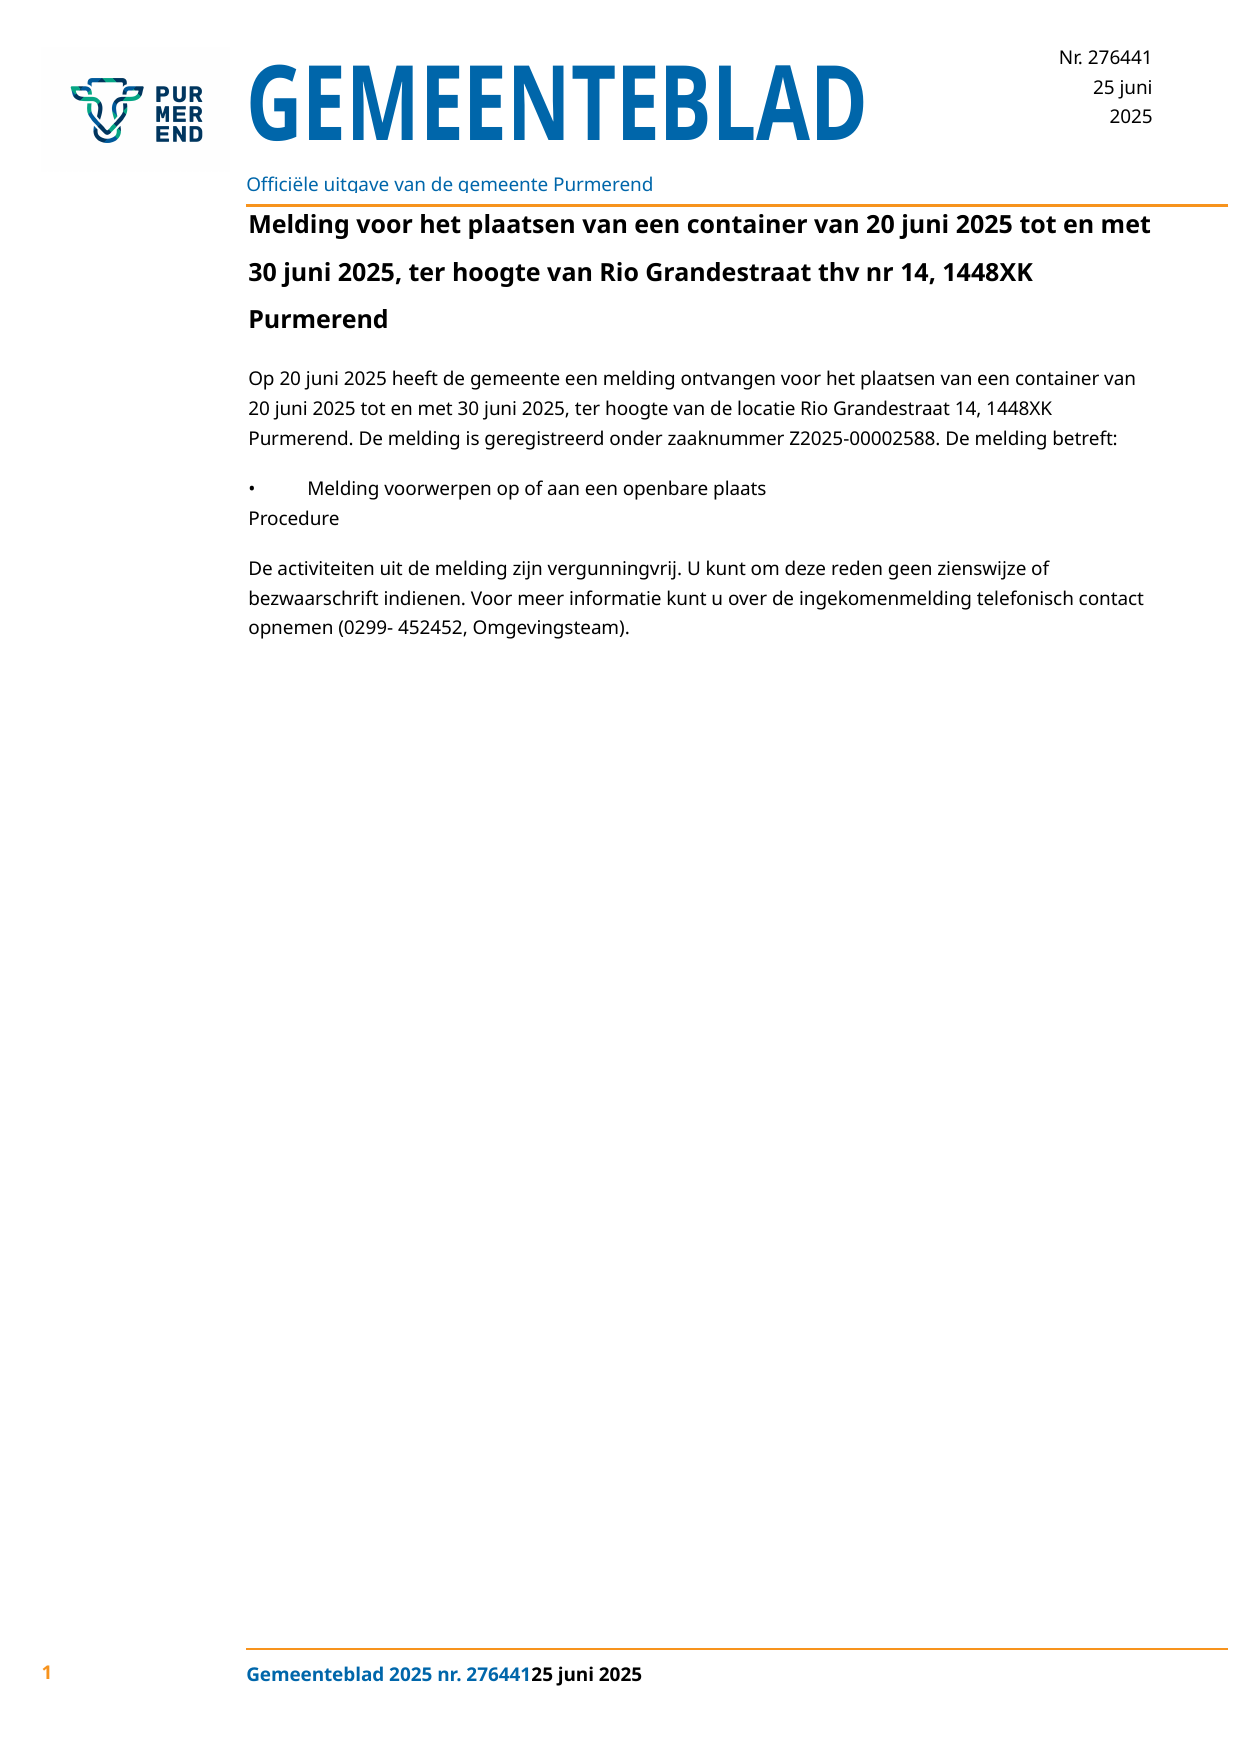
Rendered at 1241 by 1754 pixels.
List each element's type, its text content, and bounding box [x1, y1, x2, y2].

text De activiteiten uit de melding zijn vergunningvrij. U kunt om deze reden geen zienswijze of bezwaarschrift indienen. Voor meer informatie kunt u over de ingekomenmelding telefonisch contact opnemen (0299- 452452, Omgevingsteam). [248, 555, 1152, 640]
text Op 20 juni 2025 heeft de gemeente een melding ontvangen voor het plaatsen van een container van 20 juni 2025 tot en met 30 juni 2025, ter hoogte van de locatie Rio Grandestraat 14, 1448XK Purmerend. De melding is geregistreerd onder zaaknummer Z2025-00002588. De melding betreft: [248, 366, 1152, 450]
list Melding voorwerpen op of aan een openbare plaats [248, 475, 1152, 501]
text Procedure [248, 505, 1152, 530]
picture [41, 47, 231, 172]
text Melding voor het plaatsen van een container van 20 juni 2025 tot en met 30 juni 2025, ter hoogte van Rio Grandestraat thv nr 14, 1448XK Purmerend [248, 207, 1152, 336]
